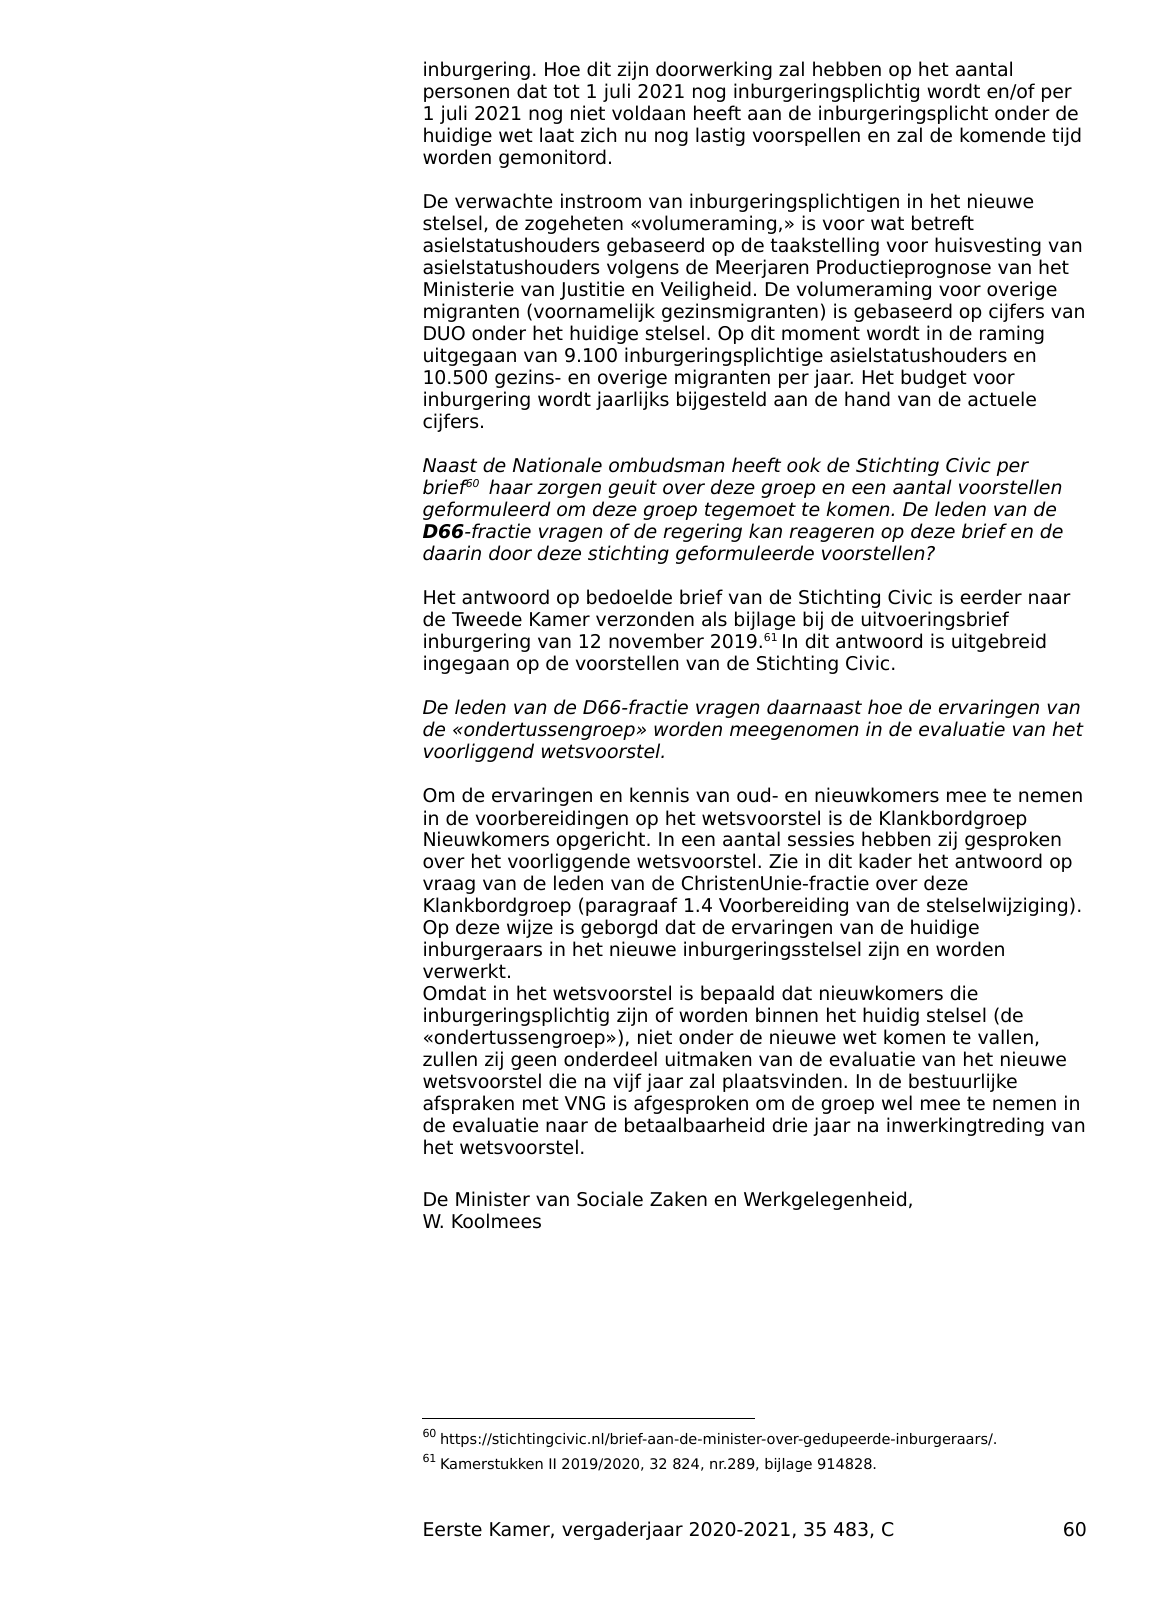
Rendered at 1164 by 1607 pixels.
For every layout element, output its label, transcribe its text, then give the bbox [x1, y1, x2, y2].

text Het antwoord op bedoelde brief van de Stichting Civic is eerder naar de Tweede Kamer verzonden als bijlage bij de uitvoeringsbrief inburgering van 12 november 2019.In dit antwoord is uitgebreid ingegaan op de voorstellen van de Stichting Civic. [422, 587, 1087, 675]
text Omdat in het wetsvoorstel is bepaald dat nieuwkomers die inburgeringsplichtig zijn of worden binnen het huidig stelsel (de «ondertussengroep»), niet onder de nieuwe wet komen te vallen, zullen zij geen onderdeel uitmaken van de evaluatie van het nieuwe wetsvoorstel die na vijf jaar zal plaatsvinden. In de bestuurlijke afspraken met VNG is afgesproken om de groep wel mee te nemen in de evaluatie naar de betaalbaarheid drie jaar na inwerkingtreding van het wetsvoorstel. [422, 983, 1087, 1159]
text Naast de Nationale ombudsman heeft ook de Stichting Civic per brief haar zorgen geuit over deze groep en een aantal voorstellen geformuleerd om deze groep tegemoet te komen. De leden van de D66-fractie vragen of de regering kan reageren op deze brief en de daarin door deze stichting geformuleerde voorstellen? [422, 455, 1087, 565]
text De Minister van Sociale Zaken en Werkgelegenheid, W. Koolmees [422, 1189, 1087, 1233]
text De verwachte instroom van inburgeringsplichtigen in het nieuwe stelsel, de zogeheten «volumeraming,» is voor wat betreft asielstatushouders gebaseerd op de taakstelling voor huisvesting van asielstatushouders volgens de Meerjaren Productieprognose van het Ministerie van Justitie en Veiligheid. De volumeraming voor overige migranten (voornamelijk gezinsmigranten) is gebaseerd op cijfers van DUO onder het huidige stelsel. Op dit moment wordt in de raming uitgegaan van 9.100 inburgeringsplichtige asielstatushouders en 10.500 gezins- en overige migranten per jaar. Het budget voor inburgering wordt jaarlijks bijgesteld aan de hand van de actuele cijfers. [422, 191, 1087, 433]
text Kamerstukken II 2019/2020, 32 824, nr.289, bijlage 914828. [422, 1452, 1087, 1474]
text inburgering. Hoe dit zijn doorwerking zal hebben op het aantal personen dat tot 1 juli 2021 nog inburgeringsplichtig wordt en/of per 1 juli 2021 nog niet voldaan heeft aan de inburgeringsplicht onder de huidige wet laat zich nu nog lastig voorspellen en zal de komende tijd worden gemonitord. [422, 59, 1087, 169]
text https://stichtingcivic.nl/brief-aan-de-minister-over-gedupeerde-inburgeraars/. [422, 1427, 1087, 1449]
text Om de ervaringen en kennis van oud- en nieuwkomers mee te nemen in de voorbereidingen op het wetsvoorstel is de Klankbordgroep Nieuwkomers opgericht. In een aantal sessies hebben zij gesproken over het voorliggende wetsvoorstel. Zie in dit kader het antwoord op vraag van de leden van de ChristenUnie-fractie over deze Klankbordgroep (paragraaf 1.4 Voorbereiding van de stelselwijziging). Op deze wijze is geborgd dat de ervaringen van de huidige inburgeraars in het nieuwe inburgeringsstelsel zijn en worden verwerkt. [422, 785, 1087, 983]
text De leden van de D66-fractie vragen daarnaast hoe de ervaringen van de «ondertussengroep» worden meegenomen in de evaluatie van het voorliggend wetsvoorstel. [422, 697, 1087, 763]
